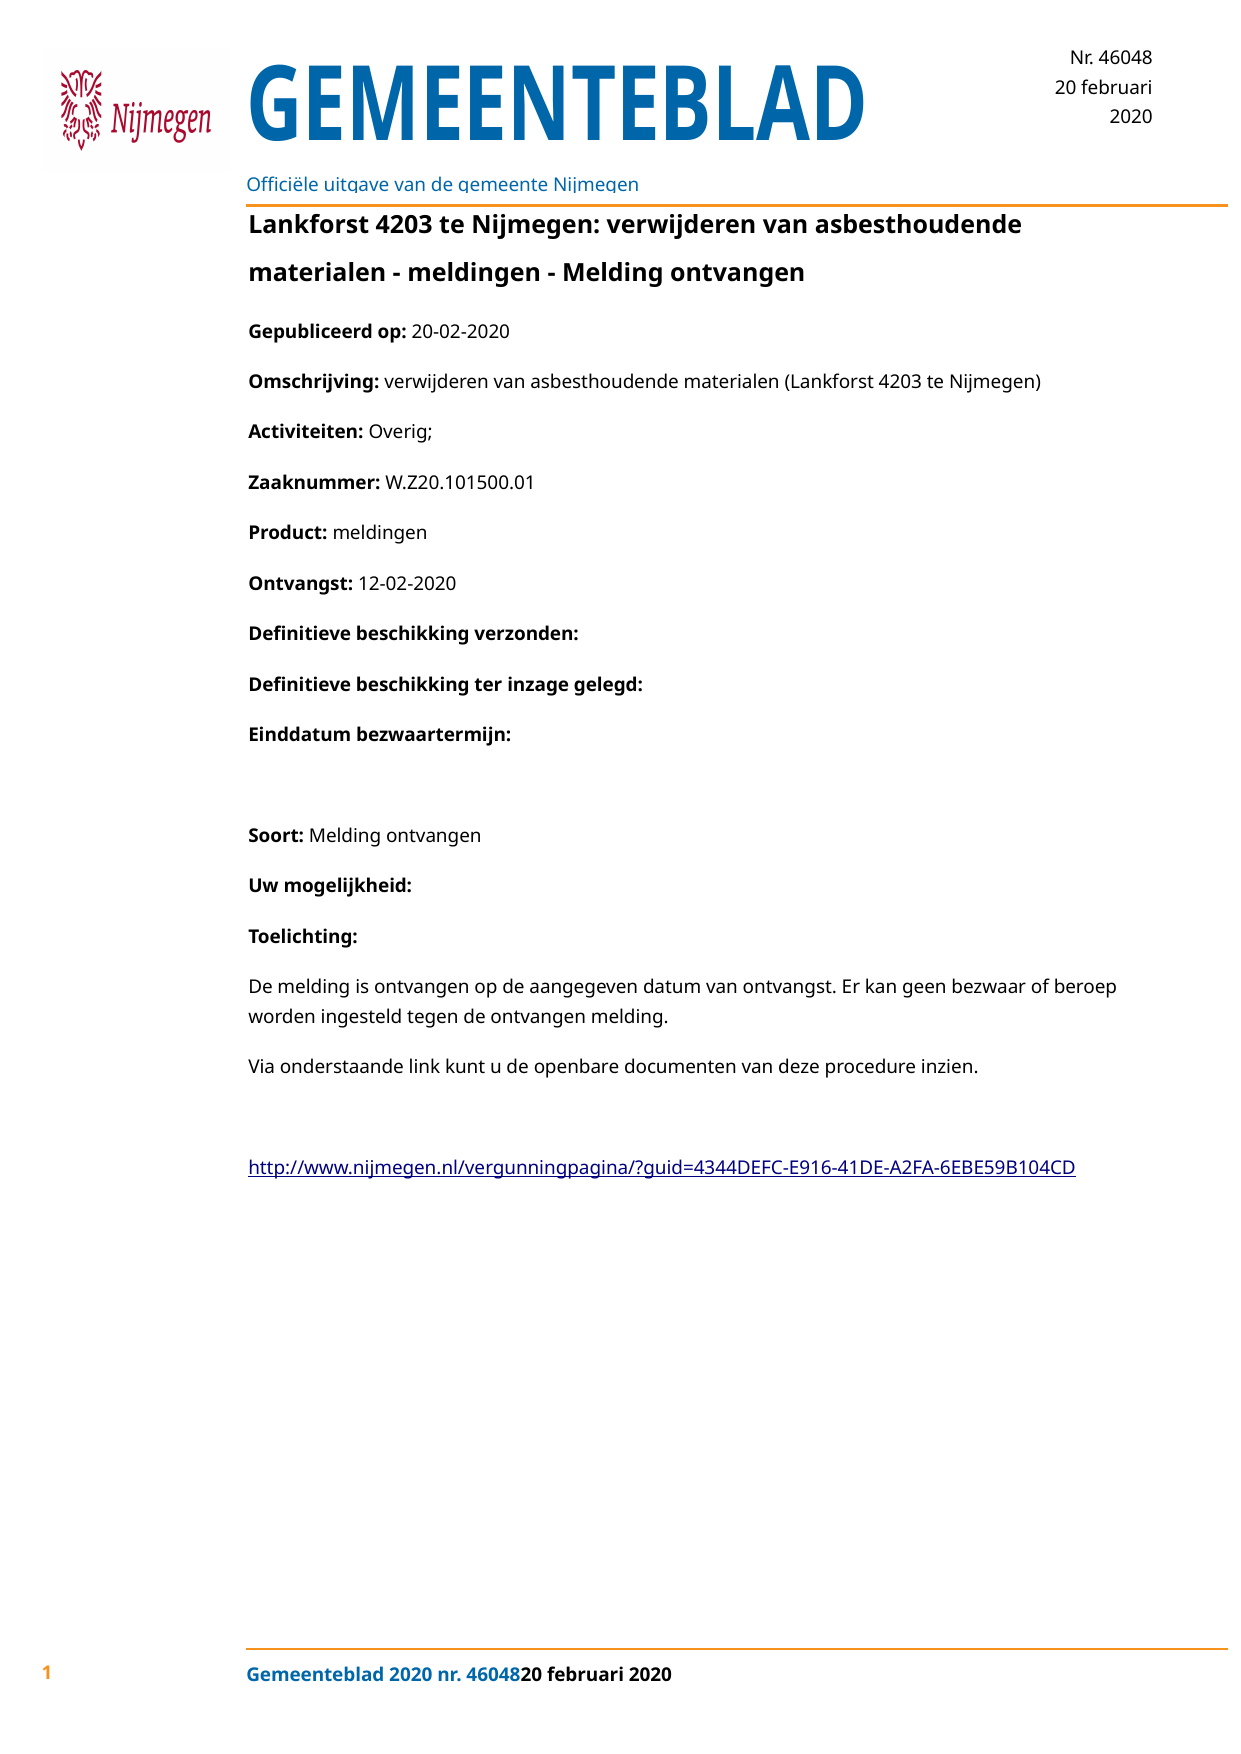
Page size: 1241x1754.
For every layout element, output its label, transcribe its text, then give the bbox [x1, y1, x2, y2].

text De melding is ontvangen op de aangegeven datum van ontvangst. Er kan geen bezwaar of beroep worden ingesteld tegen de ontvangen melding. [248, 973, 1152, 1029]
text Via onderstaande link kunt u de openbare documenten van deze procedure inzien. [248, 1053, 1152, 1079]
text Einddatum bezwaartermijn: [248, 721, 1152, 747]
text Definitieve beschikking ter inzage gelegd: [248, 671, 1152, 697]
text Gepubliceerd op: 20-02-2020 [248, 318, 1152, 344]
text Ontvangst: 12-02-2020 [248, 570, 1152, 596]
text Omschrijving: verwijderen van asbesthoudende materialen (Lankforst 4203 te Nijmegen) [248, 368, 1152, 394]
text Toelichting: [248, 923, 1152, 949]
text Soort: Melding ontvangen [248, 822, 1152, 848]
text http://www.nijmegen.nl/vergunningpagina/?guid=4344DEFC-E916-41DE-A2FA-6EBE59B104CD [248, 1154, 1152, 1180]
text Activiteiten: Overig; [248, 419, 1152, 444]
text Product: meldingen [248, 519, 1152, 545]
picture [41, 47, 231, 172]
text Lankforst 4203 te Nijmegen: verwijderen van asbesthoudende materialen - meldingen - Melding ontvangen [248, 207, 1152, 288]
text Definitieve beschikking verzonden: [248, 620, 1152, 646]
text Zaaknummer: W.Z20.101500.01 [248, 469, 1152, 495]
text Uw mogelijkheid: [248, 872, 1152, 898]
